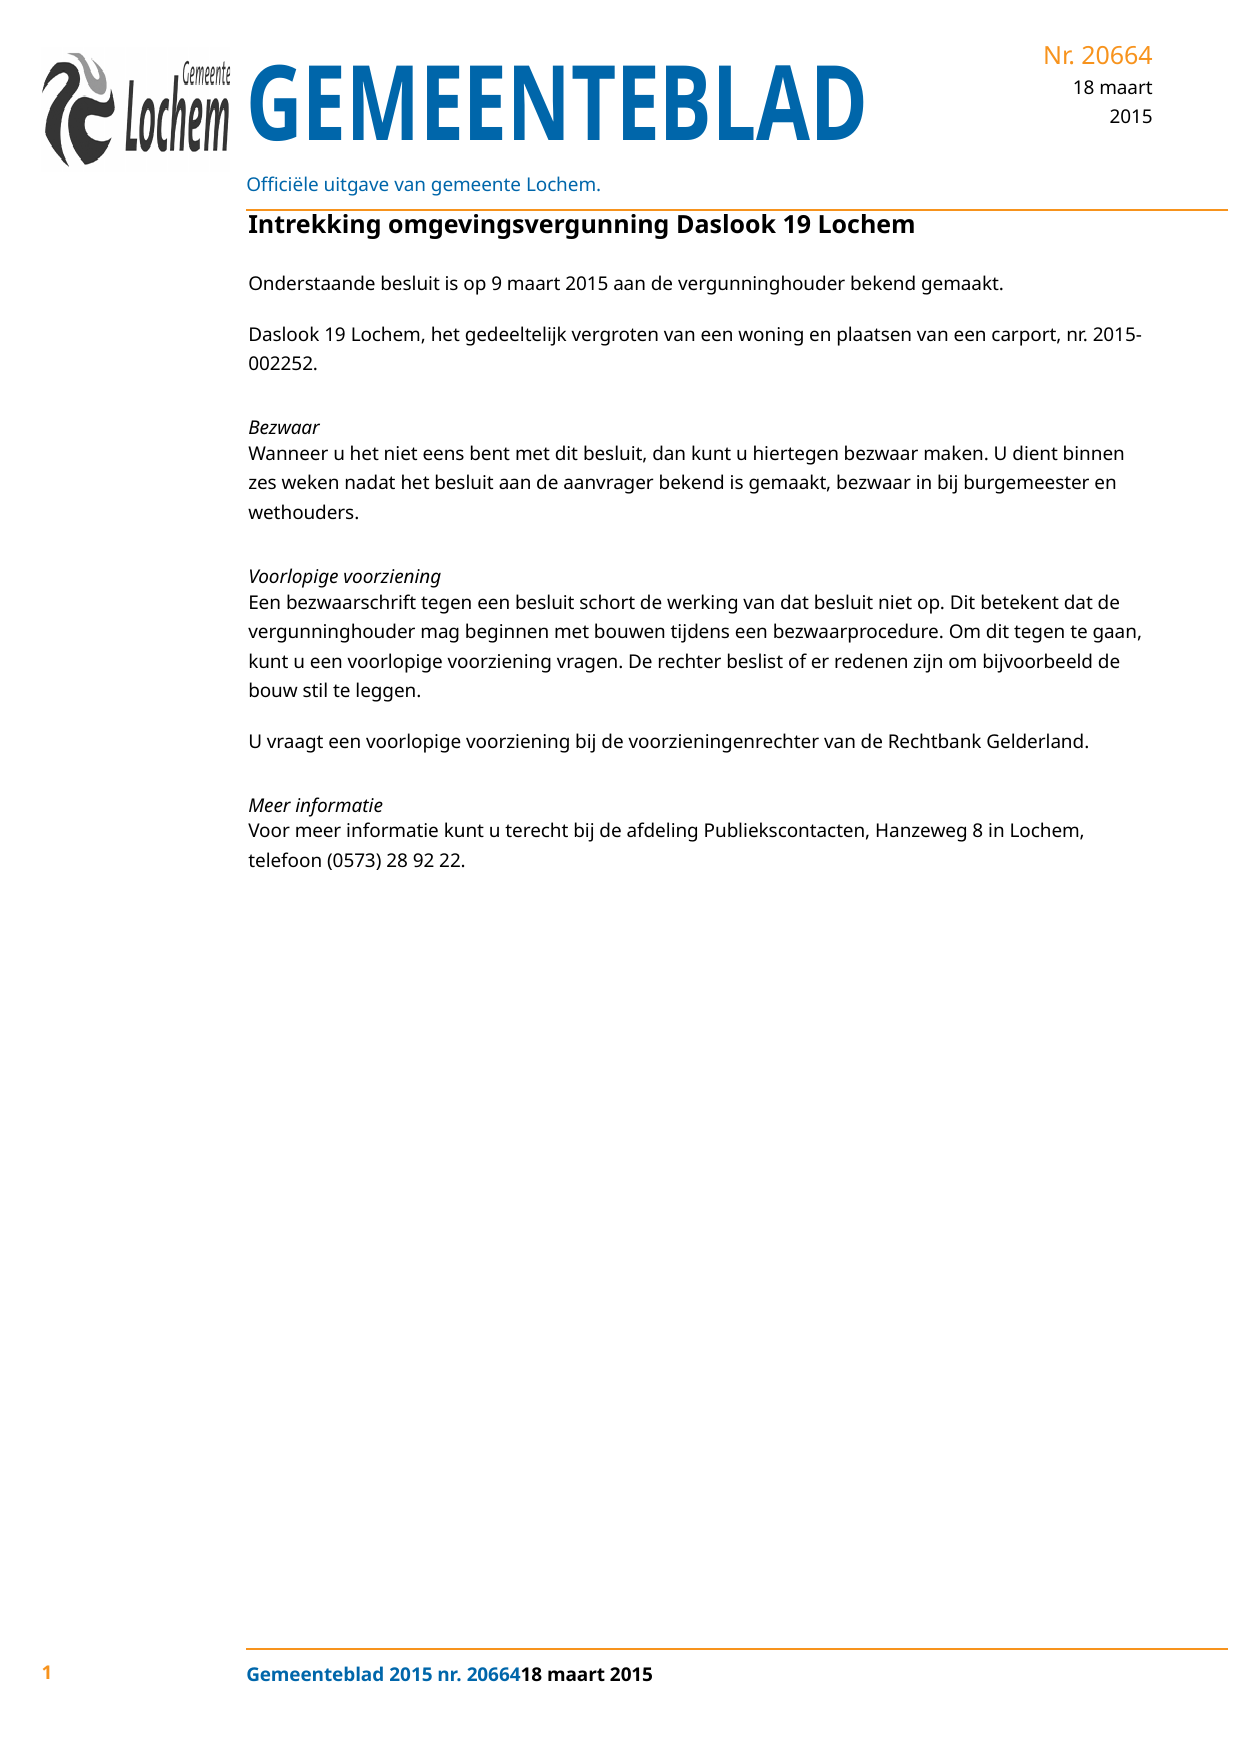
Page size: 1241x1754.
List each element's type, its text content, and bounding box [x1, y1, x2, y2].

picture [41, 47, 231, 172]
text Voorlopige voorziening [248, 563, 1152, 589]
text Daslook 19 Lochem, het gedeeltelijk vergroten van een woning en plaatsen van een carport, nr. 2015-002252. [248, 321, 1152, 376]
text Bezwaar [248, 414, 1152, 440]
text U vraagt een voorlopige voorziening bij de voorzieningenrechter van de Rechtbank Gelderland. [248, 728, 1152, 754]
text Onderstaande besluit is op 9 maart 2015 aan de vergunninghouder bekend gemaakt. [248, 270, 1152, 296]
text Intrekking omgevingsvergunning Daslook 19 Lochem [248, 211, 1152, 241]
text Meer informatie [248, 792, 1152, 818]
text Een bezwaarschrift tegen een besluit schort de werking van dat besluit niet op. Dit betekent dat de vergunninghouder mag beginnen met bouwen tijdens een bezwaarprocedure. Om dit tegen te gaan, kunt u een voorlopige voorziening vragen. De rechter beslist of er redenen zijn om bijvoorbeeld de bouw stil te leggen. [248, 589, 1152, 703]
text Voor meer informatie kunt u terecht bij de afdeling Publiekscontacten, Hanzeweg 8 in Lochem, telefoon (0573) 28 92 22. [248, 818, 1152, 873]
text Wanneer u het niet eens bent met dit besluit, dan kunt u hiertegen bezwaar maken. U dient binnen zes weken nadat het besluit aan de aanvrager bekend is gemaakt, bezwaar in bij burgemeester en wethouders. [248, 440, 1152, 525]
